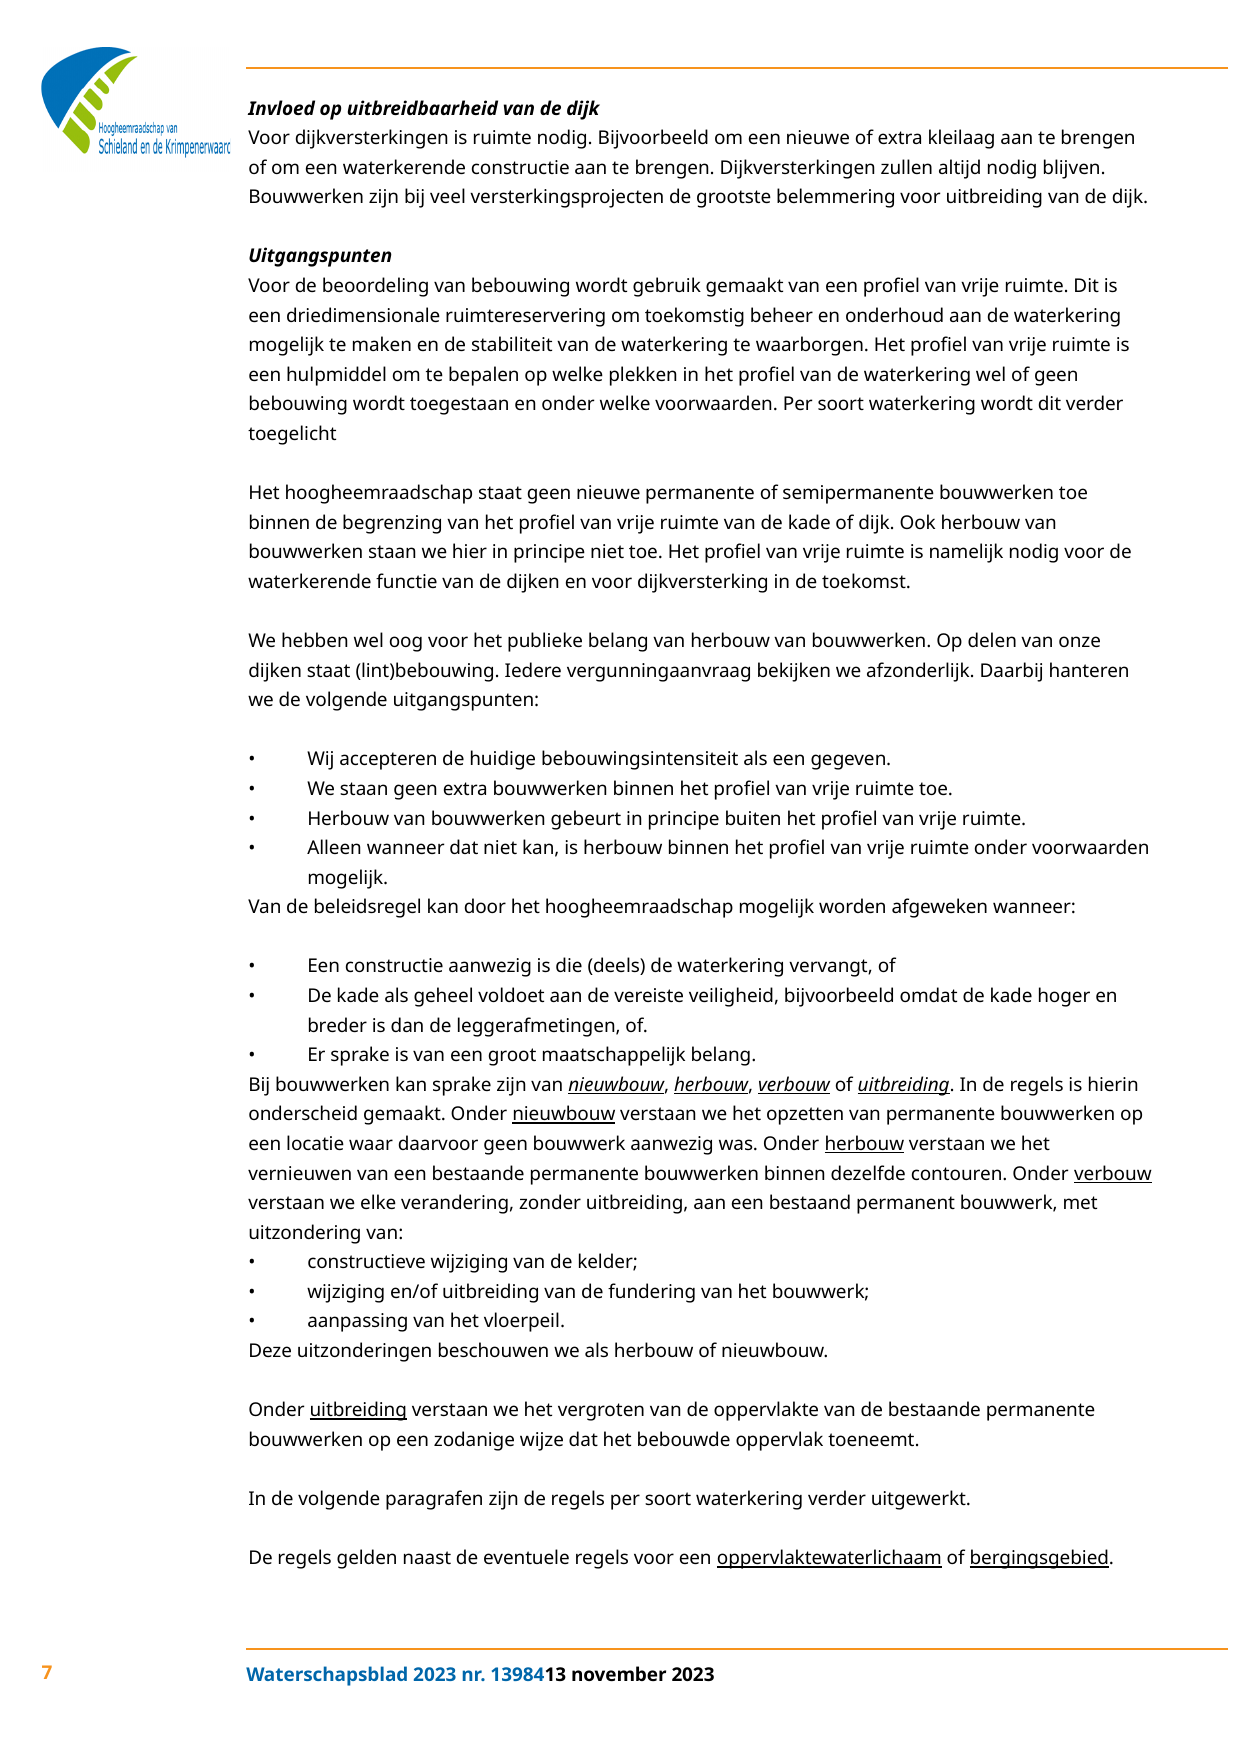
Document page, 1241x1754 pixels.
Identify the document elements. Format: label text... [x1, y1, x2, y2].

picture [41, 47, 231, 172]
text Deze uitzonderingen beschouwen we als herbouw of nieuwbouw. [248, 1337, 1152, 1363]
text Van de beleidsregel kan door het hoogheemraadschap mogelijk worden afgeweken wanneer: [248, 893, 1152, 919]
list Een constructie aanwezig is die (deels) de waterkering vervangt, of [248, 953, 1152, 978]
text Het hoogheemraadschap staat geen nieuwe permanente of semipermanente bouwwerken toe binnen de begrenzing van het profiel van vrije ruimte van de kade of dijk. Ook herbouw van bouwwerken staan we hier in principe niet toe. Het profiel van vrije ruimte is namelijk nodig voor de waterkerende functie van de dijken en voor dijkversterking in de toekomst. [248, 479, 1152, 594]
text De regels gelden naast de eventuele regels voor een oppervlaktewaterlichaam of bergingsgebied. [248, 1544, 1152, 1570]
text We hebben wel oog voor het publieke belang van herbouw van bouwwerken. Op delen van onze dijken staat (lint)bebouwing. Iedere vergunningaanvraag bekijken we afzonderlijk. Daarbij hanteren we de volgende uitgangspunten: [248, 627, 1152, 712]
list Er sprake is van een groot maatschappelijk belang. [248, 1041, 1152, 1067]
list aanpassing van het vloerpeil. [248, 1308, 1152, 1333]
list constructieve wijziging van de kelder; [248, 1248, 1152, 1274]
text Invloed op uitbreidbaarheid van de dijk [248, 95, 1152, 121]
list Wij accepteren de huidige bebouwingsintensiteit als een gegeven. [248, 746, 1152, 771]
text Uitgangspunten [248, 243, 1152, 268]
list De kade als geheel voldoet aan de vereiste veiligheid, bijvoorbeeld omdat de kade hoger en breder is dan de leggerafmetingen, of. [248, 982, 1152, 1038]
text Bij bouwwerken kan sprake zijn van nieuwbouw, herbouw, verbouw of uitbreiding. In de regels is hierin onderscheid gemaakt. Onder nieuwbouw verstaan we het opzetten van permanente bouwwerken op een locatie waar daarvoor geen bouwwerk aanwezig was. Onder herbouw verstaan we het vernieuwen van een bestaande permanente bouwwerken binnen dezelfde contouren. Onder verbouw verstaan we elke verandering, zonder uitbreiding, aan een bestaand permanent bouwwerk, met uitzondering van: [248, 1071, 1152, 1245]
list wijziging en/of uitbreiding van de fundering van het bouwwerk; [248, 1278, 1152, 1304]
text Voor de beoordeling van bebouwing wordt gebruik gemaakt van een profiel van vrije ruimte. Dit is een driedimensionale ruimtereservering om toekomstig beheer en onderhoud aan de waterkering mogelijk te maken en de stabiliteit van de waterkering te waarborgen. Het profiel van vrije ruimte is een hulpmiddel om te bepalen op welke plekken in het profiel van de waterkering wel of geen bebouwing wordt toegestaan en onder welke voorwaarden. Per soort waterkering wordt dit verder toegelicht [248, 272, 1152, 446]
text Voor dijkversterkingen is ruimte nodig. Bijvoorbeeld om een nieuwe of extra kleilaag aan te brengen of om een waterkerende constructie aan te brengen. Dijkversterkingen zullen altijd nodig blijven. Bouwwerken zijn bij veel versterkingsprojecten de grootste belemmering voor uitbreiding van de dijk. [248, 124, 1152, 209]
text In de volgende paragrafen zijn de regels per soort waterkering verder uitgewerkt. [248, 1485, 1152, 1511]
list We staan geen extra bouwwerken binnen het profiel van vrije ruimte toe. [248, 775, 1152, 801]
text Onder uitbreiding verstaan we het vergroten van de oppervlakte van de bestaande permanente bouwwerken op een zodanige wijze dat het bebouwde oppervlak toeneemt. [248, 1396, 1152, 1452]
list Alleen wanneer dat niet kan, is herbouw binnen het profiel van vrije ruimte onder voorwaarden mogelijk. [248, 834, 1152, 890]
list Herbouw van bouwwerken gebeurt in principe buiten het profiel van vrije ruimte. [248, 805, 1152, 831]
